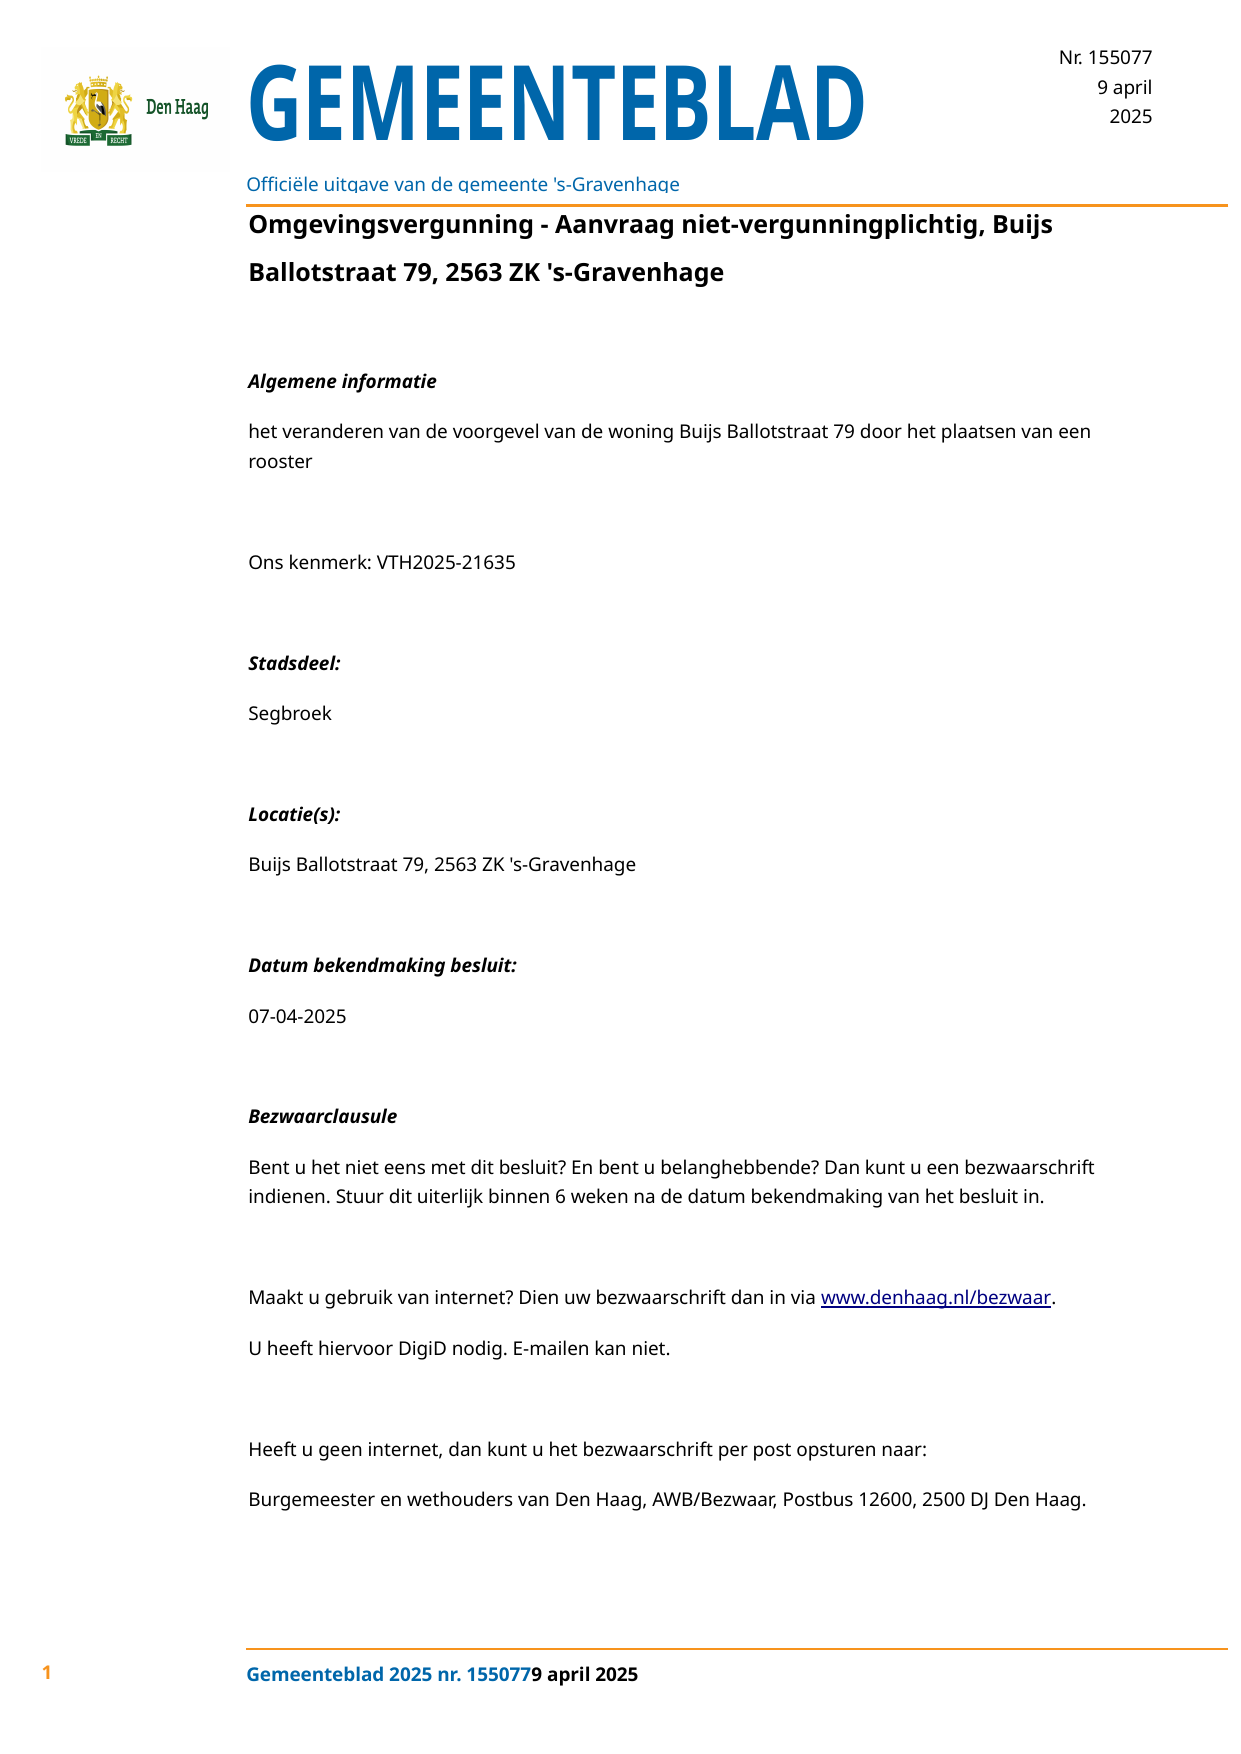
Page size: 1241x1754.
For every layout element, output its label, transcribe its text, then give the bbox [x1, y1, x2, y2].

text 07-04-2025 [248, 1003, 1152, 1029]
text Bent u het niet eens met dit besluit? En bent u belanghebbende? Dan kunt u een bezwaarschrift indienen. Stuur dit uiterlijk binnen 6 weken na de datum bekendmaking van het besluit in. [248, 1154, 1152, 1209]
text Buijs Ballotstraat 79, 2563 ZK 's-Gravenhage [248, 852, 1152, 877]
text Omgevingsvergunning - Aanvraag niet-vergunningplichtig, Buijs Ballotstraat 79, 2563 ZK 's-Gravenhage [248, 207, 1152, 288]
text Burgemeester en wethouders van Den Haag, AWB/Bezwaar, Postbus 12600, 2500 DJ Den Haag. [248, 1486, 1152, 1512]
text het veranderen van de voorgevel van de woning Buijs Ballotstraat 79 door het plaatsen van een rooster [248, 419, 1152, 474]
text Bezwaarclausule [248, 1104, 1152, 1129]
text Segbroek [248, 700, 1152, 726]
text Maakt u gebruik van internet? Dien uw bezwaarschrift dan in via www.denhaag.nl/bezwaar. [248, 1284, 1152, 1310]
text U heeft hiervoor DigiD nodig. E-mailen kan niet. [248, 1335, 1152, 1361]
text Heeft u geen internet, dan kunt u het bezwaarschrift per post opsturen naar: [248, 1436, 1152, 1462]
text Ons kenmerk: VTH2025-21635 [248, 549, 1152, 575]
text Datum bekendmaking besluit: [248, 952, 1152, 978]
text Locatie(s): [248, 801, 1152, 827]
text Stadsdeel: [248, 650, 1152, 676]
picture [41, 47, 231, 172]
text Algemene informatie [248, 368, 1152, 394]
